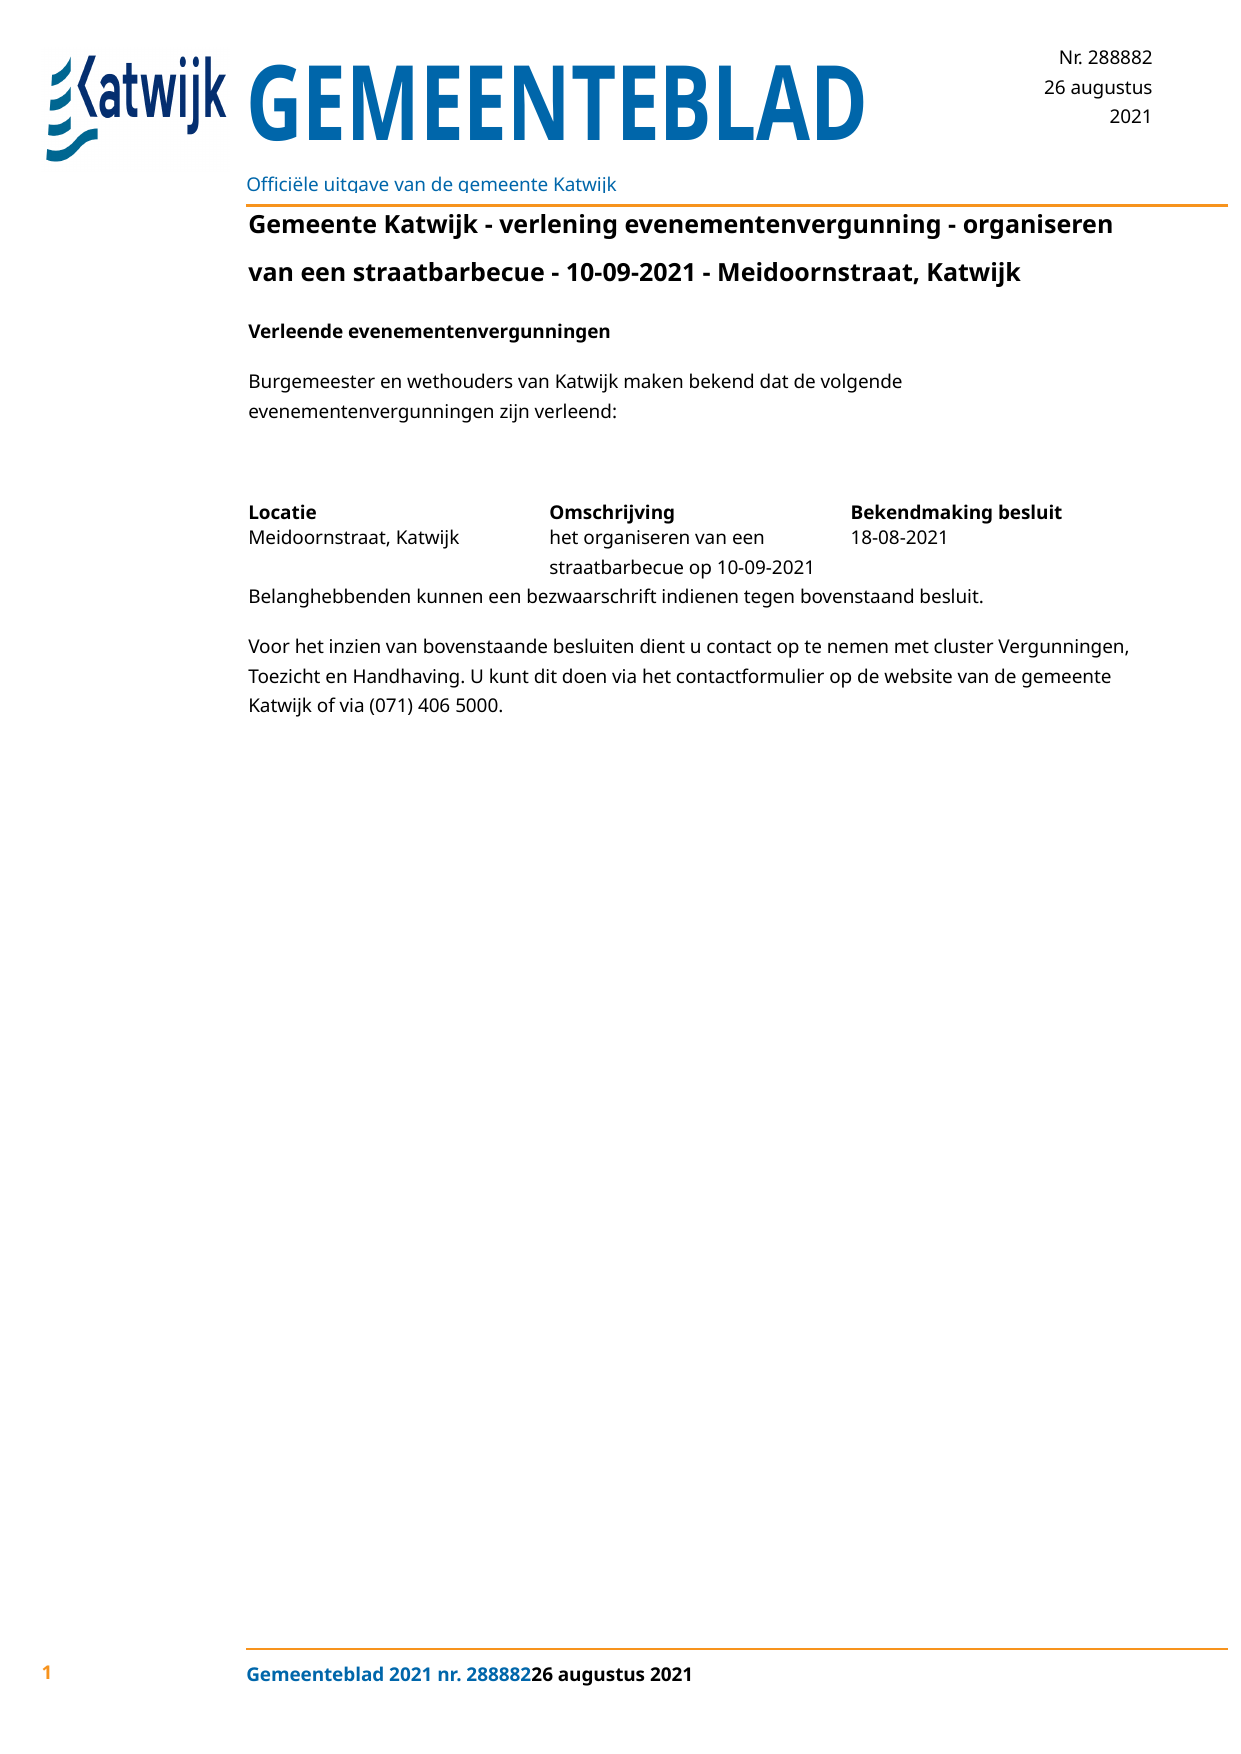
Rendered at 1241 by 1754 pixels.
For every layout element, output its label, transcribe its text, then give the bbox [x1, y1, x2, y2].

text Gemeente Katwijk - verlening evenementenvergunning - organiseren van een straatbarbecue - 10-09-2021 - Meidoornstraat, Katwijk [248, 207, 1152, 288]
table_header Omschrijving [549, 499, 850, 524]
text Burgemeester en wethouders van Katwijk maken bekend dat de volgende evenementenvergunningen zijn verleend: [248, 368, 1152, 424]
table_cell 18-08-2021 [850, 525, 1152, 580]
text Verleende evenementenvergunningen [248, 318, 1152, 344]
text Belanghebbenden kunnen een bezwaarschrift indienen tegen bovenstaand besluit. [248, 583, 1152, 609]
table_cell Meidoornstraat, Katwijk [248, 525, 549, 580]
table_header Locatie [248, 499, 549, 524]
table_header Bekendmaking besluit [850, 499, 1152, 524]
text Voor het inzien van bovenstaande besluiten dient u contact op te nemen met cluster Vergunningen, Toezicht en Handhaving. U kunt dit doen via het contactformulier op de website van de gemeente Katwijk of via (071) 406 5000. [248, 633, 1152, 718]
picture [41, 47, 231, 172]
table_cell het organiseren van een straatbarbecue op 10-09-2021 [549, 525, 850, 580]
